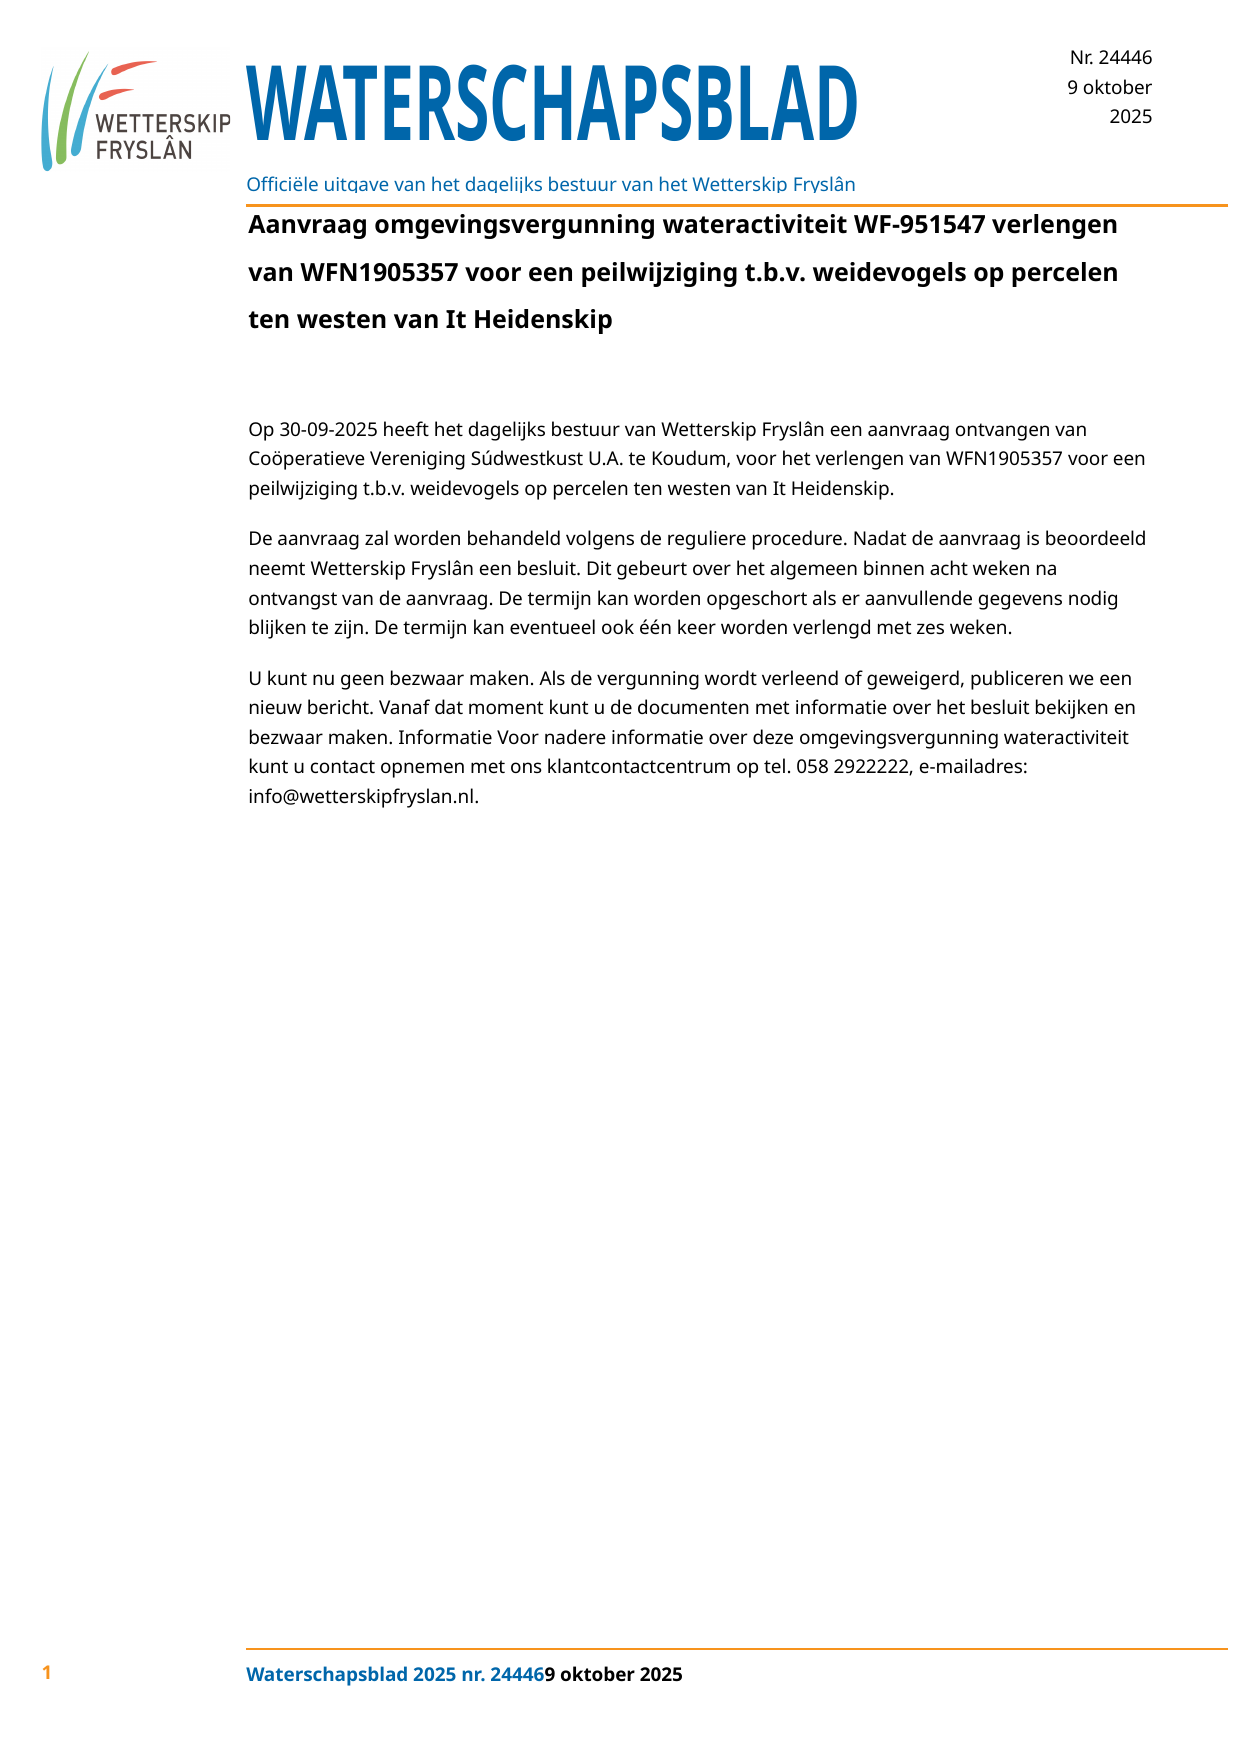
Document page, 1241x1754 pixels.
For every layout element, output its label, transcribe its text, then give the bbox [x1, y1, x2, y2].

text De aanvraag zal worden behandeld volgens de reguliere procedure. Nadat de aanvraag is beoordeeld neemt Wetterskip Fryslân een besluit. Dit gebeurt over het algemeen binnen acht weken na ontvangst van de aanvraag. De termijn kan worden opgeschort als er aanvullende gegevens nodig blijken te zijn. De termijn kan eventueel ook één keer worden verlengd met zes weken. [248, 526, 1152, 640]
picture [41, 47, 231, 172]
text U kunt nu geen bezwaar maken. Als de vergunning wordt verleend of geweigerd, publiceren we een nieuw bericht. Vanaf dat moment kunt u de documenten met informatie over het besluit bekijken en bezwaar maken. Informatie Voor nadere informatie over deze omgevingsvergunning wateractiviteit kunt u contact opnemen met ons klantcontactcentrum op tel. 058 2922222, e-mailadres: info@wetterskipfryslan.nl. [248, 665, 1152, 809]
text Aanvraag omgevingsvergunning wateractiviteit WF-951547 verlengen van WFN1905357 voor een peilwijziging t.b.v. weidevogels op percelen ten westen van It Heidenskip [248, 207, 1152, 336]
text Op 30-09-2025 heeft het dagelijks bestuur van Wetterskip Fryslân een aanvraag ontvangen van Coöperatieve Vereniging Súdwestkust U.A. te Koudum, voor het verlengen van WFN1905357 voor een peilwijziging t.b.v. weidevogels op percelen ten westen van It Heidenskip. [248, 416, 1152, 501]
